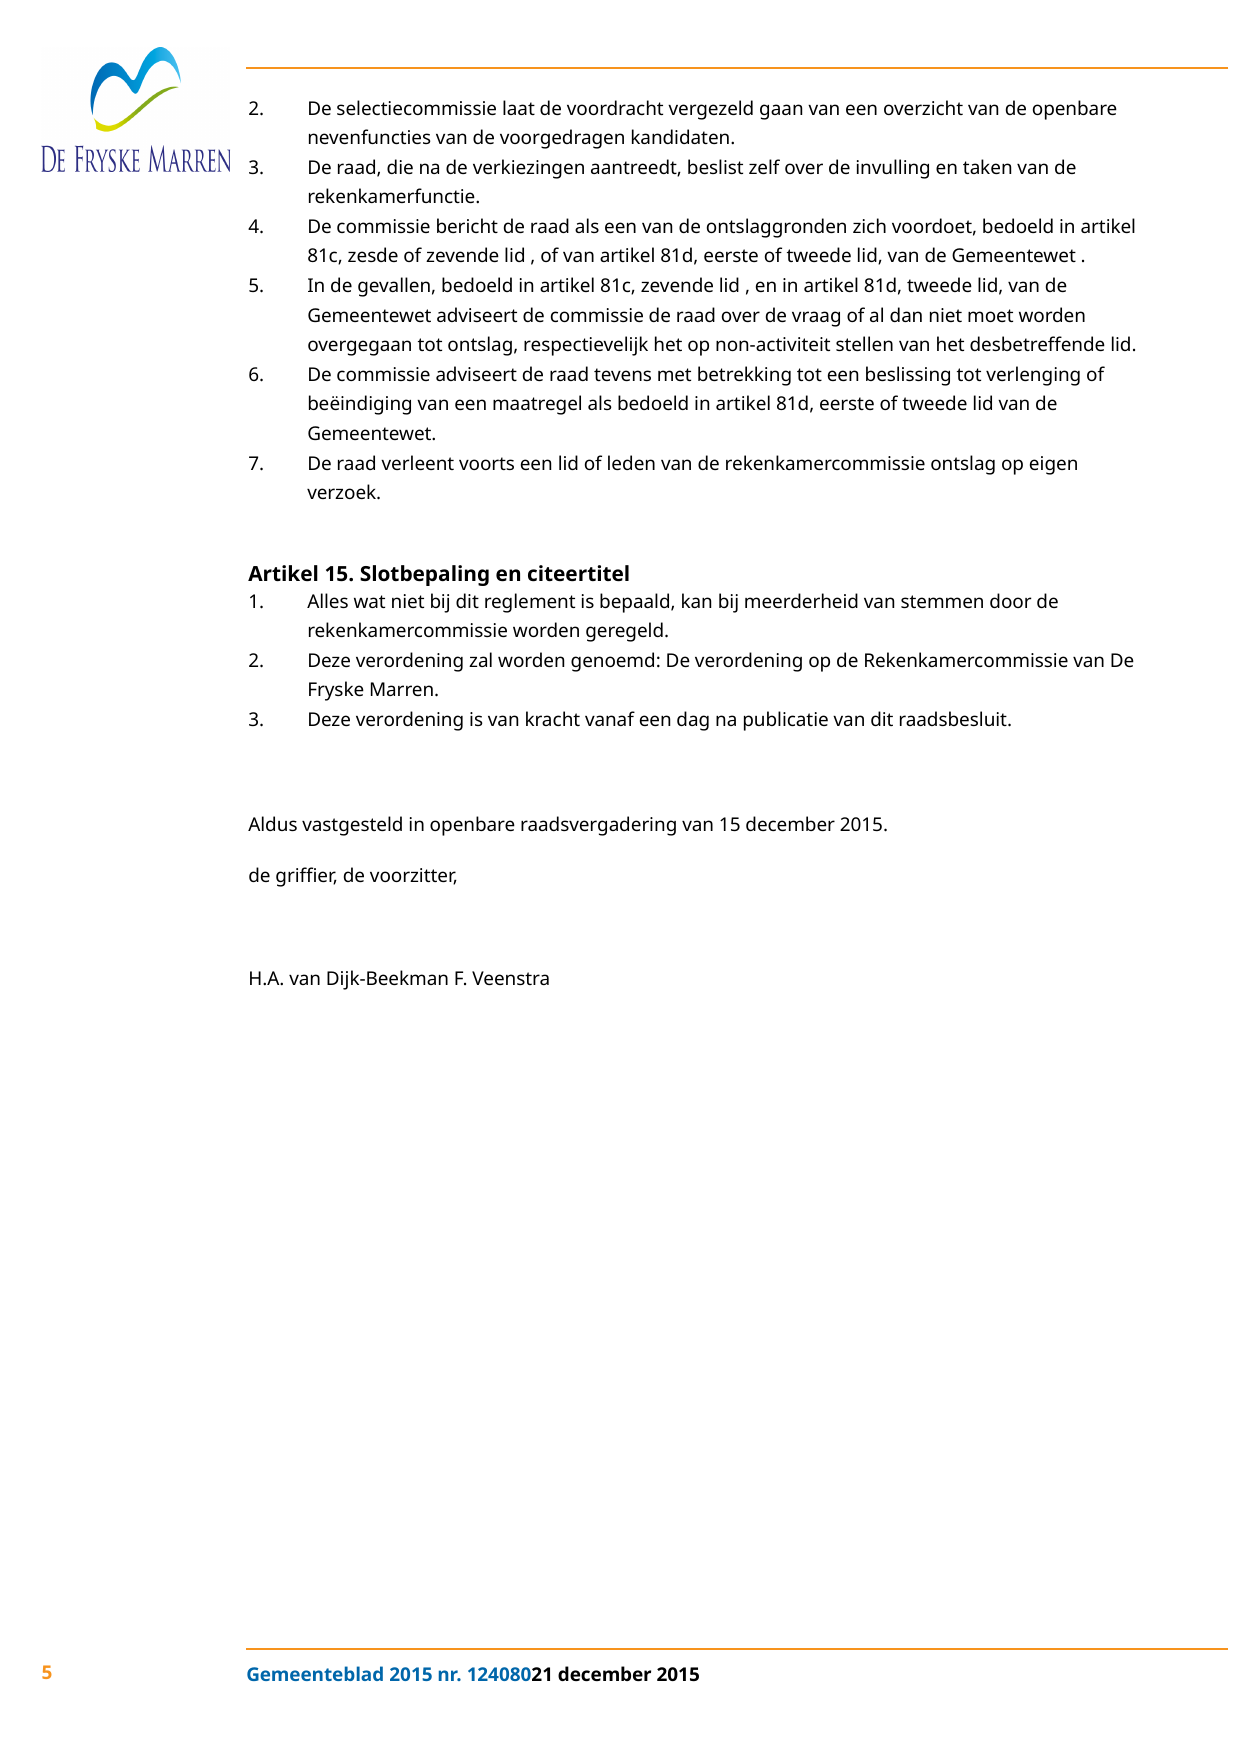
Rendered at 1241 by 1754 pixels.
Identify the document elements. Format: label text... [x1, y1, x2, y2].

text H.A. van Dijk-Beekman F. Veenstra [248, 965, 1152, 991]
list Deze verordening zal worden genoemd: De verordening op de Rekenkamercommissie van De Fryske Marren. [248, 647, 1152, 702]
text Artikel 15. Slotbepaling en citeertitel [248, 559, 1152, 588]
list In de gevallen, bedoeld in artikel 81c, zevende lid , en in artikel 81d, tweede lid, van de Gemeentewet adviseert de commissie de raad over de vraag of al dan niet moet worden overgegaan tot ontslag, respectievelijk het op non-activiteit stellen van het desbetreffende lid. [248, 272, 1152, 357]
list Alles wat niet bij dit reglement is bepaald, kan bij meerderheid van stemmen door de rekenkamercommissie worden geregeld. [248, 588, 1152, 643]
list De commissie adviseert de raad tevens met betrekking tot een beslissing tot verlenging of beëindiging van een maatregel als bedoeld in artikel 81d, eerste of tweede lid van de Gemeentewet. [248, 361, 1152, 446]
text Aldus vastgesteld in openbare raadsvergadering van 15 december 2015. [248, 811, 1152, 837]
list De raad, die na de verkiezingen aantreedt, beslist zelf over de invulling en taken van de rekenkamerfunctie. [248, 154, 1152, 209]
list De commissie bericht de raad als een van de ontslaggronden zich voordoet, bedoeld in artikel 81c, zesde of zevende lid , of van artikel 81d, eerste of tweede lid, van de Gemeentewet . [248, 213, 1152, 268]
list De raad verleent voorts een lid of leden van de rekenkamercommissie ontslag op eigen verzoek. [248, 450, 1152, 505]
picture [41, 47, 231, 172]
list Deze verordening is van kracht vanaf een dag na publicatie van dit raadsbesluit. [248, 706, 1152, 732]
list De selectiecommissie laat de voordracht vergezeld gaan van een overzicht van de openbare nevenfuncties van de voorgedragen kandidaten. [248, 95, 1152, 150]
text de griffier, de voorzitter, [248, 862, 1152, 888]
